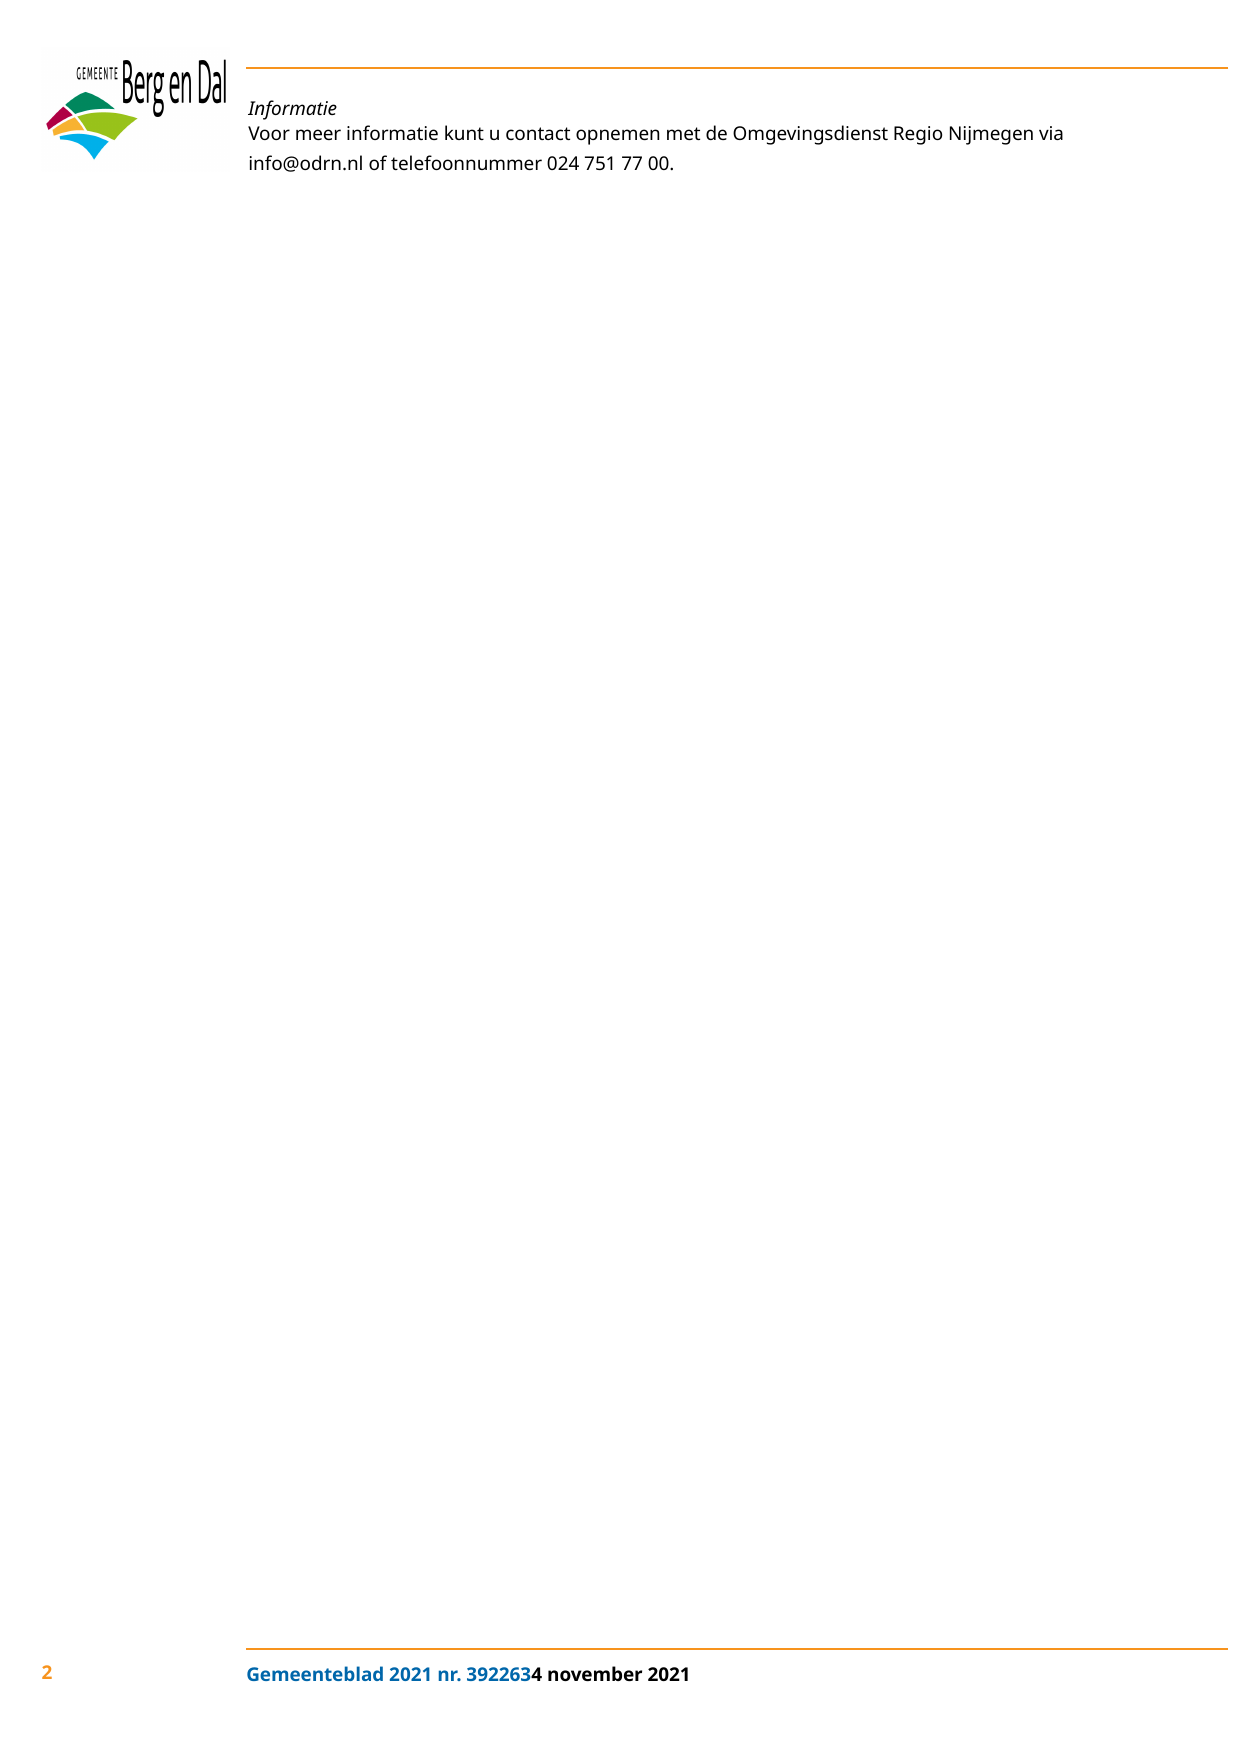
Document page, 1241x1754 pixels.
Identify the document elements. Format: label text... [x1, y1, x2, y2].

text Voor meer informatie kunt u contact opnemen met de Omgevingsdienst Regio Nijmegen via info@odrn.nl of telefoonnummer 024 751 77 00. [248, 121, 1152, 176]
picture [41, 47, 231, 172]
text Informatie [248, 95, 1152, 121]
